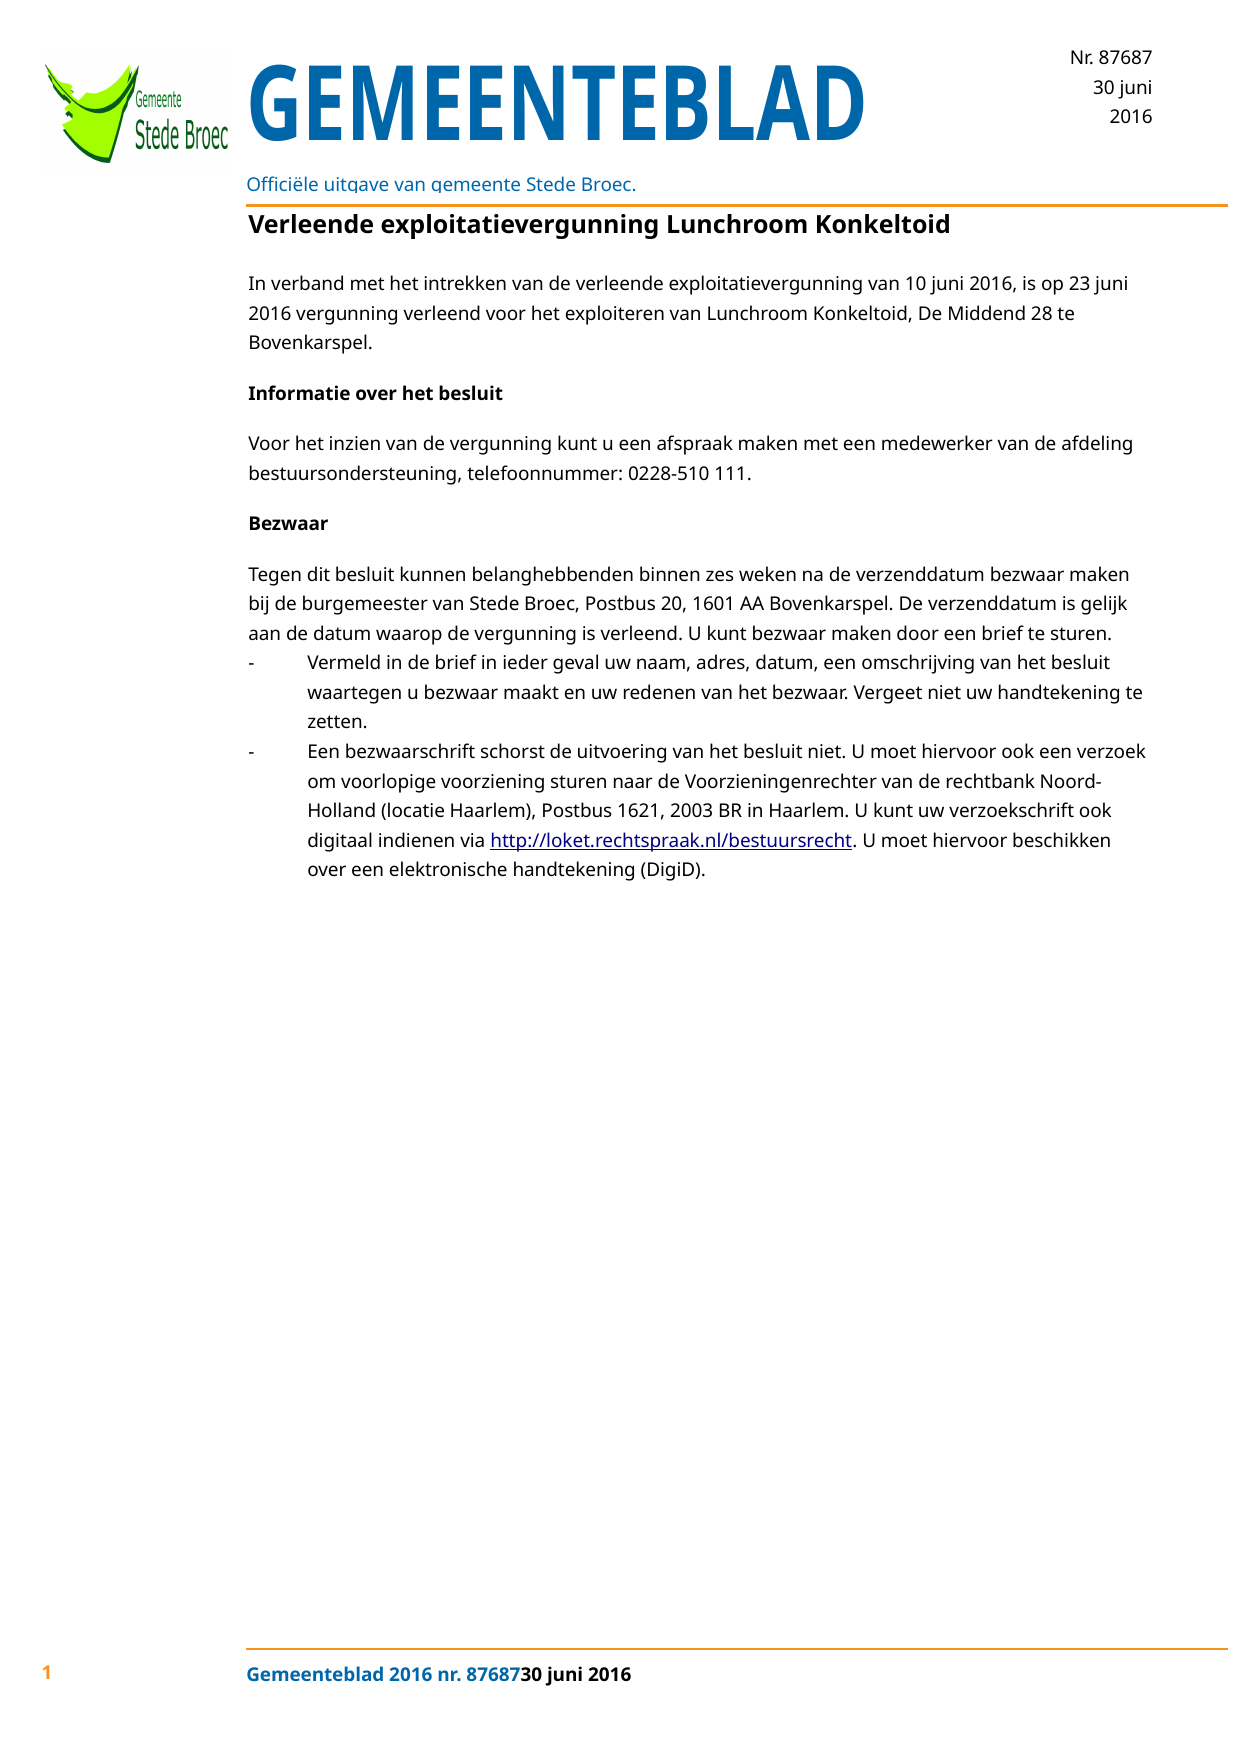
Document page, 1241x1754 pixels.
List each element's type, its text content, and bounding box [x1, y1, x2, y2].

text In verband met het intrekken van de verleende exploitatievergunning van 10 juni 2016, is op 23 juni 2016 vergunning verleend voor het exploiteren van Lunchroom Konkeltoid, De Middend 28 te Bovenkarspel. [248, 270, 1152, 355]
text Verleende exploitatievergunning Lunchroom Konkeltoid [248, 207, 1152, 241]
text Voor het inzien van de vergunning kunt u een afspraak maken met een medewerker van de afdeling bestuursondersteuning, telefoonnummer: 0228-510 111. [248, 430, 1152, 486]
list Vermeld in de brief in ieder geval uw naam, adres, datum, een omschrijving van het besluit waartegen u bezwaar maakt en uw redenen van het bezwaar. Vergeet niet uw handtekening te zetten. [248, 649, 1152, 734]
text Informatie over het besluit [248, 380, 1152, 406]
text Tegen dit besluit kunnen belanghebbenden binnen zes weken na de verzenddatum bezwaar maken bij de burgemeester van Stede Broec, Postbus 20, 1601 AA Bovenkarspel. De verzenddatum is gelijk aan de datum waarop de vergunning is verleend. U kunt bezwaar maken door een brief te sturen. [248, 561, 1152, 646]
text Bezwaar [248, 510, 1152, 536]
picture [41, 47, 231, 172]
list Een bezwaarschrift schorst de uitvoering van het besluit niet. U moet hiervoor ook een verzoek om voorlopige voorziening sturen naar de Voorzieningenrechter van de rechtbank Noord-Holland (locatie Haarlem), Postbus 1621, 2003 BR in Haarlem. U kunt uw verzoekschrift ook digitaal indienen via http://loket.rechtspraak.nl/bestuursrecht. U moet hiervoor beschikken over een elektronische handtekening (DigiD). [248, 738, 1152, 882]
